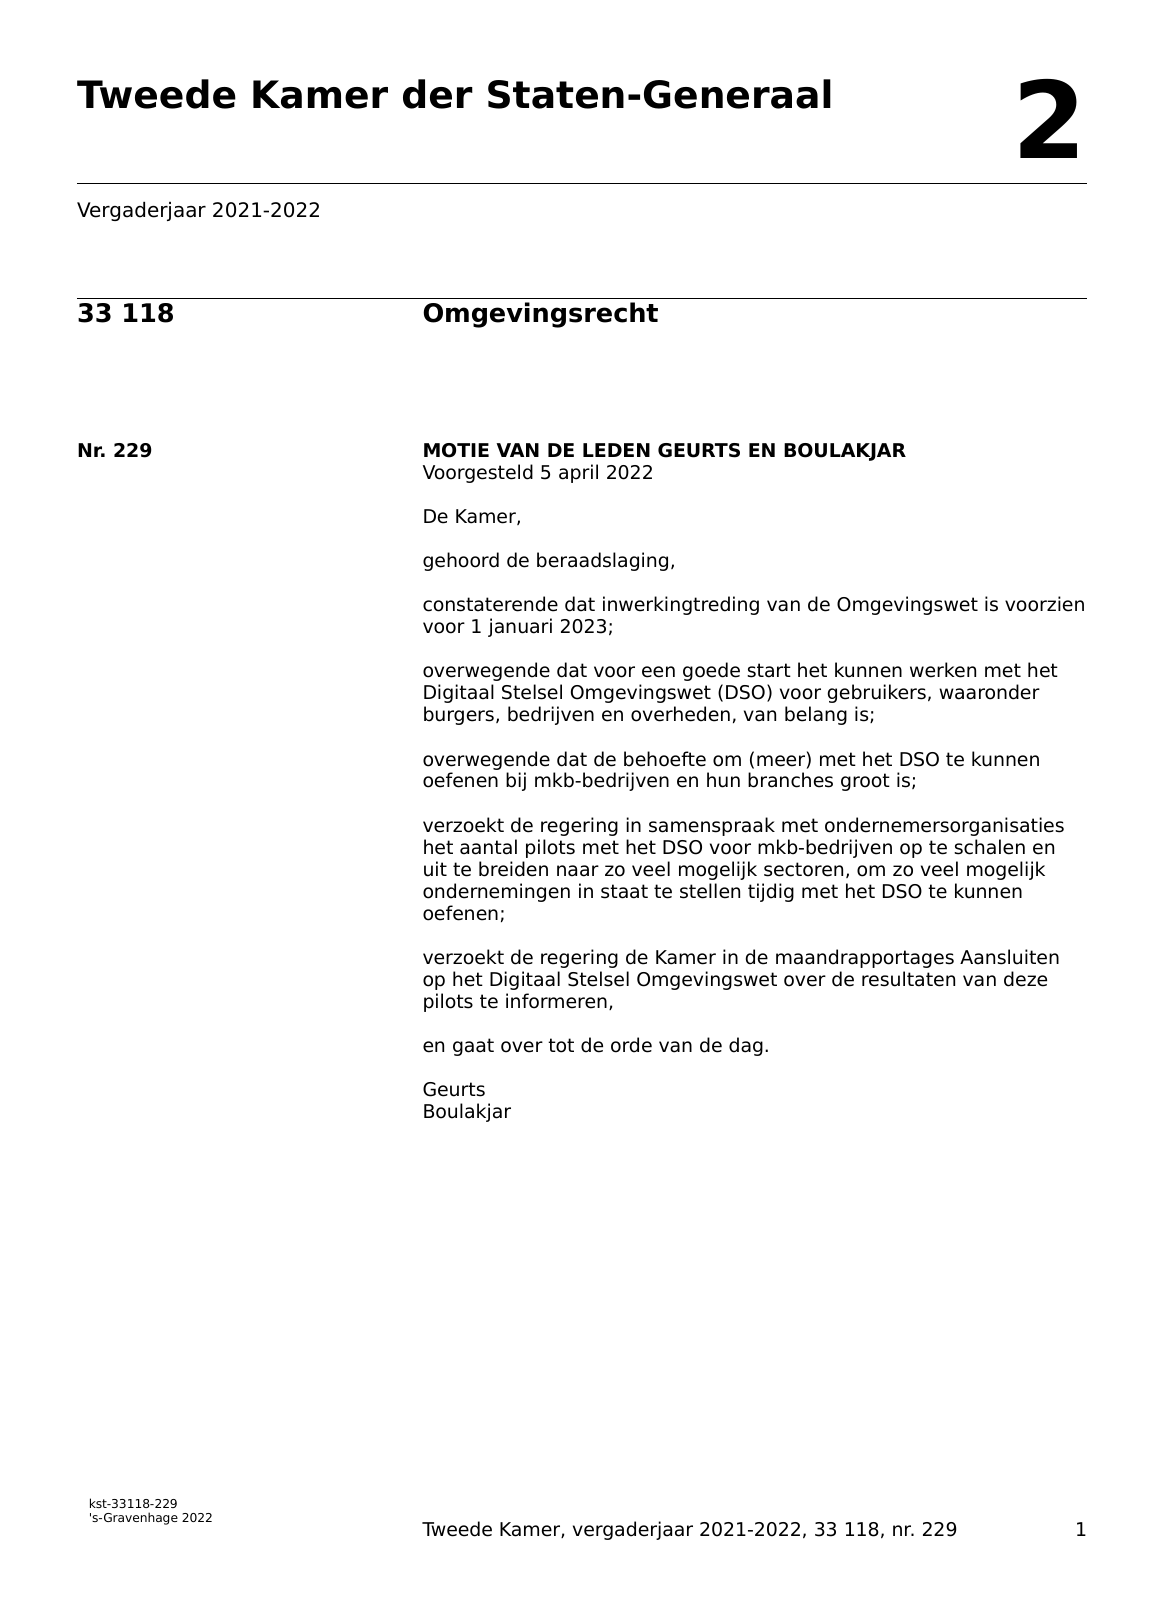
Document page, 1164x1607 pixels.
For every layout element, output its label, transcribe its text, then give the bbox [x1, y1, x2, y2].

text gehoord de beraadslaging, [422, 550, 1087, 572]
text Boulakjar [422, 1101, 1087, 1123]
text Geurts [422, 1079, 1087, 1101]
text verzoekt de regering in samenspraak met ondernemersorganisaties het aantal pilots met het DSO voor mkb-bedrijven op te schalen en uit te breiden naar zo veel mogelijk sectoren, om zo veel mogelijk ondernemingen in staat te stellen tijdig met het DSO te kunnen oefenen; [422, 814, 1087, 924]
subtitle 33 118 Omgevingsrecht [77, 299, 1087, 329]
table_cell Vergaderjaar 2021-2022 [77, 184, 1087, 298]
text Voorgesteld 5 april 2022 [422, 462, 1087, 484]
text 's-Gravenhage 2022 [88, 1511, 323, 1525]
text De Kamer, [422, 506, 1087, 528]
text overwegende dat voor een goede start het kunnen werken met het Digitaal Stelsel Omgevingswet (DSO) voor gebruikers, waaronder burgers, bedrijven en overheden, van belang is; [422, 660, 1087, 726]
text verzoekt de regering de Kamer in de maandrapportages Aansluiten op het Digitaal Stelsel Omgevingswet over de resultaten van deze pilots te informeren, [422, 947, 1087, 1013]
table_header 2 [886, 59, 1087, 183]
text constaterende dat inwerkingtreding van de Omgevingswet is voorzien voor 1 januari 2023; [422, 594, 1087, 638]
text overwegende dat de behoefte om (meer) met het DSO te kunnen oefenen bij mkb-bedrijven en hun branches groot is; [422, 748, 1087, 792]
text kst-33118-229 [88, 1497, 323, 1511]
text en gaat over tot de orde van de dag. [422, 1035, 1087, 1057]
subtitle Nr. 229 MOTIE VAN DE LEDEN GEURTS EN BOULAKJAR [77, 440, 1087, 462]
table_header Tweede Kamer der Staten-Generaal [77, 59, 886, 183]
